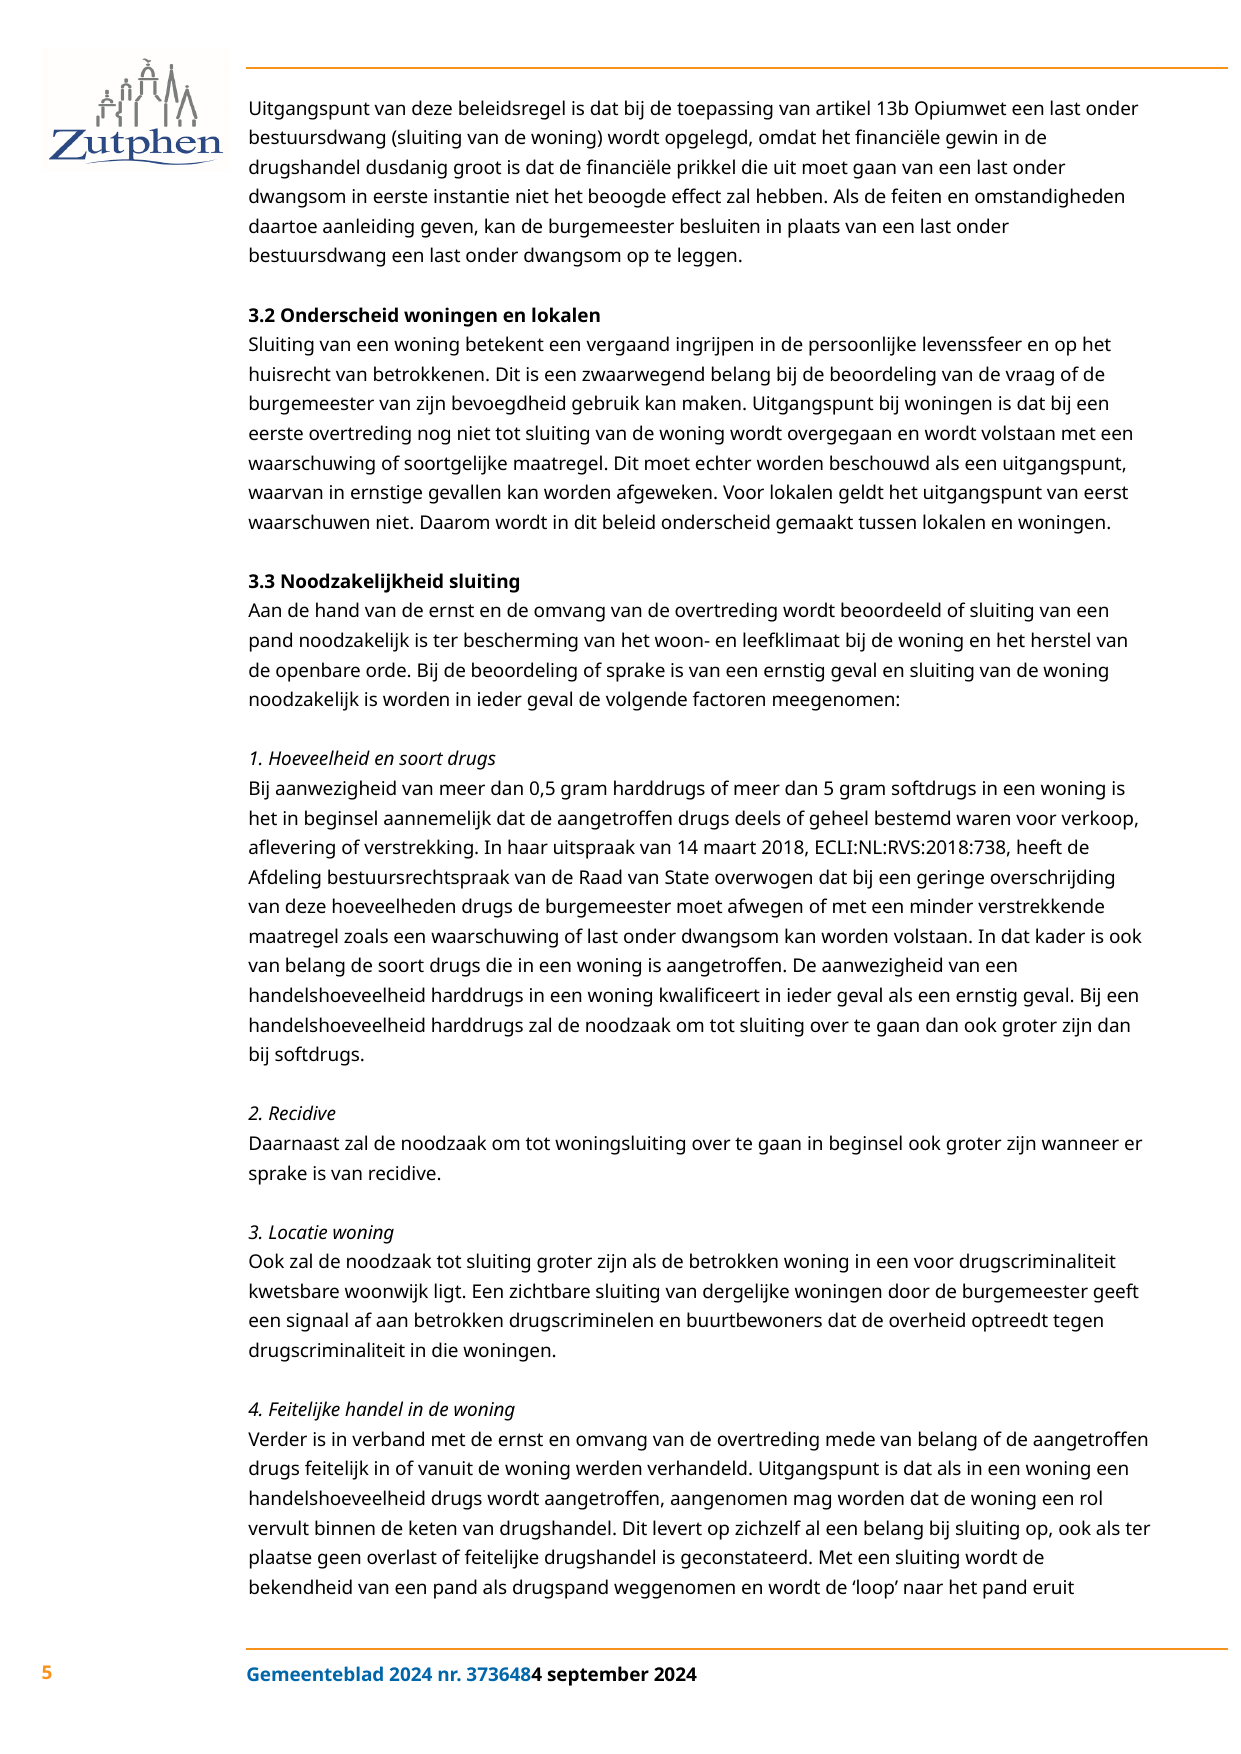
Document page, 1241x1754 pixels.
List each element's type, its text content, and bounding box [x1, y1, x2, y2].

text Uitgangspunt van deze beleidsregel is dat bij de toepassing van artikel 13b Opiumwet een last onder bestuursdwang (sluiting van de woning) wordt opgelegd, omdat het financiële gewin in de drugshandel dusdanig groot is dat de financiële prikkel die uit moet gaan van een last onder dwangsom in eerste instantie niet het beoogde effect zal hebben. Als de feiten en omstandigheden daartoe aanleiding geven, kan de burgemeester besluiten in plaats van een last onder bestuursdwang een last onder dwangsom op te leggen. [248, 95, 1152, 268]
text Verder is in verband met de ernst en omvang van de overtreding mede van belang of de aangetroffen drugs feitelijk in of vanuit de woning werden verhandeld. Uitgangspunt is dat als in een woning een handelshoeveelheid drugs wordt aangetroffen, aangenomen mag worden dat de woning een rol vervult binnen de keten van drugshandel. Dit levert op zichzelf al een belang bij sluiting op, ook als ter plaatse geen overlast of feitelijke drugshandel is geconstateerd. Met een sluiting wordt de bekendheid van een pand als drugspand weggenomen en wordt de ‘loop’ naar het pand eruit [248, 1426, 1152, 1600]
picture [41, 47, 231, 172]
text 1. Hoeveelheid en soort drugs [248, 746, 1152, 771]
text 3.3 Noodzakelijkheid sluiting [248, 568, 1152, 594]
text 3.2 Onderscheid woningen en lokalen [248, 302, 1152, 328]
text 4. Feitelijke handel in de woning [248, 1396, 1152, 1422]
text Daarnaast zal de noodzaak om tot woningsluiting over te gaan in beginsel ook groter zijn wanneer er sprake is van recidive. [248, 1130, 1152, 1186]
text 3. Locatie woning [248, 1219, 1152, 1245]
text Sluiting van een woning betekent een vergaand ingrijpen in de persoonlijke levenssfeer en op het huisrecht van betrokkenen. Dit is een zwaarwegend belang bij de beoordeling van de vraag of de burgemeester van zijn bevoegdheid gebruik kan maken. Uitgangspunt bij woningen is dat bij een eerste overtreding nog niet tot sluiting van de woning wordt overgegaan en wordt volstaan met een waarschuwing of soortgelijke maatregel. Dit moet echter worden beschouwd als een uitgangspunt, waarvan in ernstige gevallen kan worden afgeweken. Voor lokalen geldt het uitgangspunt van eerst waarschuwen niet. Daarom wordt in dit beleid onderscheid gemaakt tussen lokalen en woningen. [248, 331, 1152, 535]
text Bij aanwezigheid van meer dan 0,5 gram harddrugs of meer dan 5 gram softdrugs in een woning is het in beginsel aannemelijk dat de aangetroffen drugs deels of geheel bestemd waren voor verkoop, aflevering of verstrekking. In haar uitspraak van 14 maart 2018, ECLI:NL:RVS:2018:738, heeft de Afdeling bestuursrechtspraak van de Raad van State overwogen dat bij een geringe overschrijding van deze hoeveelheden drugs de burgemeester moet afwegen of met een minder verstrekkende maatregel zoals een waarschuwing of last onder dwangsom kan worden volstaan. In dat kader is ook van belang de soort drugs die in een woning is aangetroffen. De aanwezigheid van een handelshoeveelheid harddrugs in een woning kwalificeert in ieder geval als een ernstig geval. Bij een handelshoeveelheid harddrugs zal de noodzaak om tot sluiting over te gaan dan ook groter zijn dan bij softdrugs. [248, 775, 1152, 1067]
text 2. Recidive [248, 1101, 1152, 1126]
text Aan de hand van de ernst en de omvang van de overtreding wordt beoordeeld of sluiting van een pand noodzakelijk is ter bescherming van het woon- en leefklimaat bij de woning en het herstel van de openbare orde. Bij de beoordeling of sprake is van een ernstig geval en sluiting van de woning noodzakelijk is worden in ieder geval de volgende factoren meegenomen: [248, 598, 1152, 712]
text Ook zal de noodzaak tot sluiting groter zijn als de betrokken woning in een voor drugscriminaliteit kwetsbare woonwijk ligt. Een zichtbare sluiting van dergelijke woningen door de burgemeester geeft een signaal af aan betrokken drugscriminelen en buurtbewoners dat de overheid optreedt tegen drugscriminaliteit in die woningen. [248, 1248, 1152, 1363]
